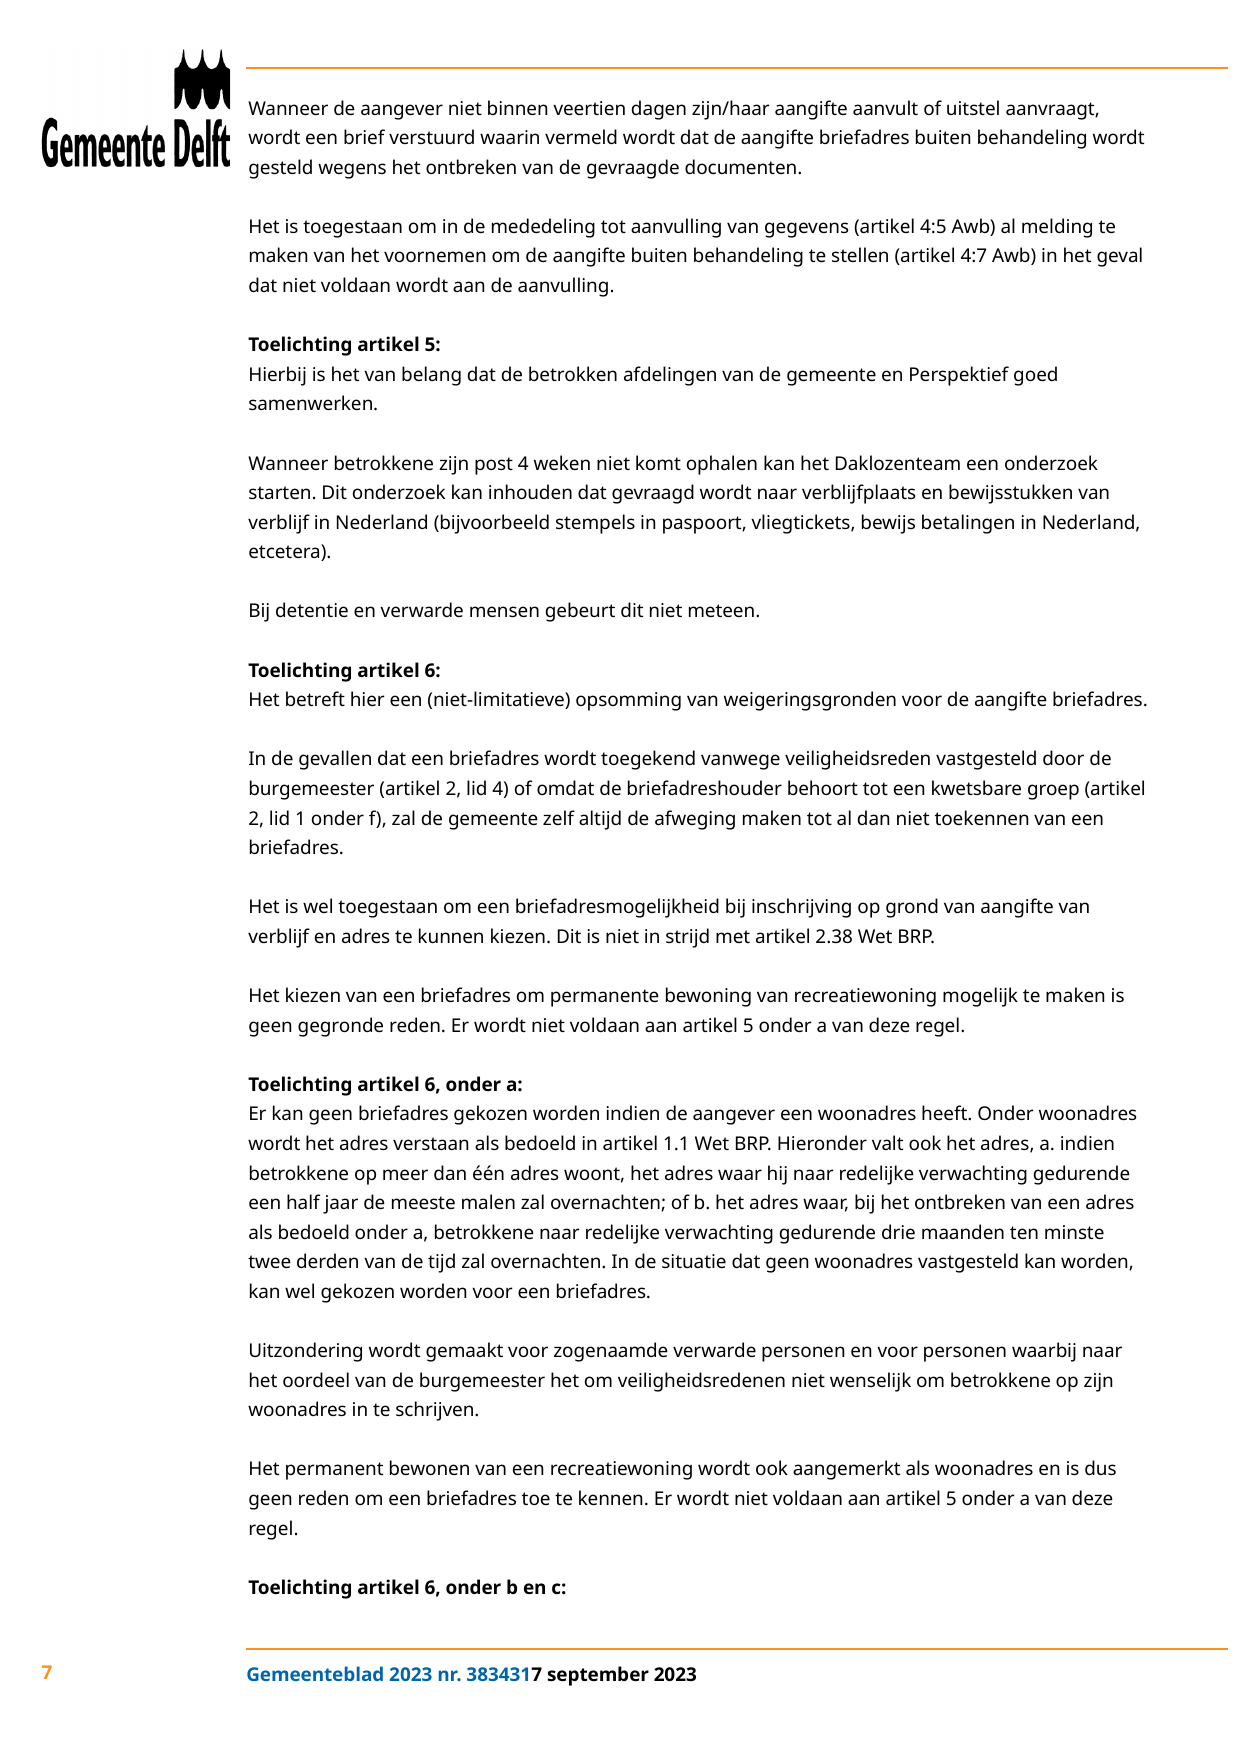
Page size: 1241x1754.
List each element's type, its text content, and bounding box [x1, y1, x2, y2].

text Toelichting artikel 6, onder b en c: [248, 1574, 1152, 1600]
picture [41, 47, 231, 172]
text Het betreft hier een (niet-limitatieve) opsomming van weigeringsgronden voor de aangifte briefadres. [248, 686, 1152, 712]
text Wanneer de aangever niet binnen veertien dagen zijn/haar aangifte aanvult of uitstel aanvraagt, wordt een brief verstuurd waarin vermeld wordt dat de aangifte briefadres buiten behandeling wordt gesteld wegens het ontbreken van de gevraagde documenten. [248, 95, 1152, 180]
text In de gevallen dat een briefadres wordt toegekend vanwege veiligheidsreden vastgesteld door de burgemeester (artikel 2, lid 4) of omdat de briefadreshouder behoort tot een kwetsbare groep (artikel 2, lid 1 onder f), zal de gemeente zelf altijd de afweging maken tot al dan niet toekennen van een briefadres. [248, 746, 1152, 860]
text Het is toegestaan om in de mededeling tot aanvulling van gegevens (artikel 4:5 Awb) al melding te maken van het voornemen om de aangifte buiten behandeling te stellen (artikel 4:7 Awb) in het geval dat niet voldaan wordt aan de aanvulling. [248, 213, 1152, 298]
text Uitzondering wordt gemaakt voor zogenaamde verwarde personen en voor personen waarbij naar het oordeel van de burgemeester het om veiligheidsredenen niet wenselijk om betrokkene op zijn woonadres in te schrijven. [248, 1337, 1152, 1422]
text Het kiezen van een briefadres om permanente bewoning van recreatiewoning mogelijk te maken is geen gegronde reden. Er wordt niet voldaan aan artikel 5 onder a van deze regel. [248, 982, 1152, 1038]
text Toelichting artikel 5: [248, 331, 1152, 357]
text Hierbij is het van belang dat de betrokken afdelingen van de gemeente en Perspektief goed samenwerken. [248, 361, 1152, 416]
text Er kan geen briefadres gekozen worden indien de aangever een woonadres heeft. Onder woonadres wordt het adres verstaan als bedoeld in artikel 1.1 Wet BRP. Hieronder valt ook het adres, a. indien betrokkene op meer dan één adres woont, het adres waar hij naar redelijke verwachting gedurende een half jaar de meeste malen zal overnachten; of b. het adres waar, bij het ontbreken van een adres als bedoeld onder a, betrokkene naar redelijke verwachting gedurende drie maanden ten minste twee derden van de tijd zal overnachten. In de situatie dat geen woonadres vastgesteld kan worden, kan wel gekozen worden voor een briefadres. [248, 1101, 1152, 1304]
text Wanneer betrokkene zijn post 4 weken niet komt ophalen kan het Daklozenteam een onderzoek starten. Dit onderzoek kan inhouden dat gevraagd wordt naar verblijfplaats en bewijsstukken van verblijf in Nederland (bijvoorbeeld stempels in paspoort, vliegtickets, bewijs betalingen in Nederland, etcetera). [248, 450, 1152, 564]
text Het is wel toegestaan om een briefadresmogelijkheid bij inschrijving op grond van aangifte van verblijf en adres te kunnen kiezen. Dit is niet in strijd met artikel 2.38 Wet BRP. [248, 893, 1152, 949]
text Het permanent bewonen van een recreatiewoning wordt ook aangemerkt als woonadres en is dus geen reden om een briefadres toe te kennen. Er wordt niet voldaan aan artikel 5 onder a van deze regel. [248, 1456, 1152, 1541]
text Bij detentie en verwarde mensen gebeurt dit niet meteen. [248, 598, 1152, 623]
text Toelichting artikel 6, onder a: [248, 1071, 1152, 1097]
text Toelichting artikel 6: [248, 657, 1152, 683]
